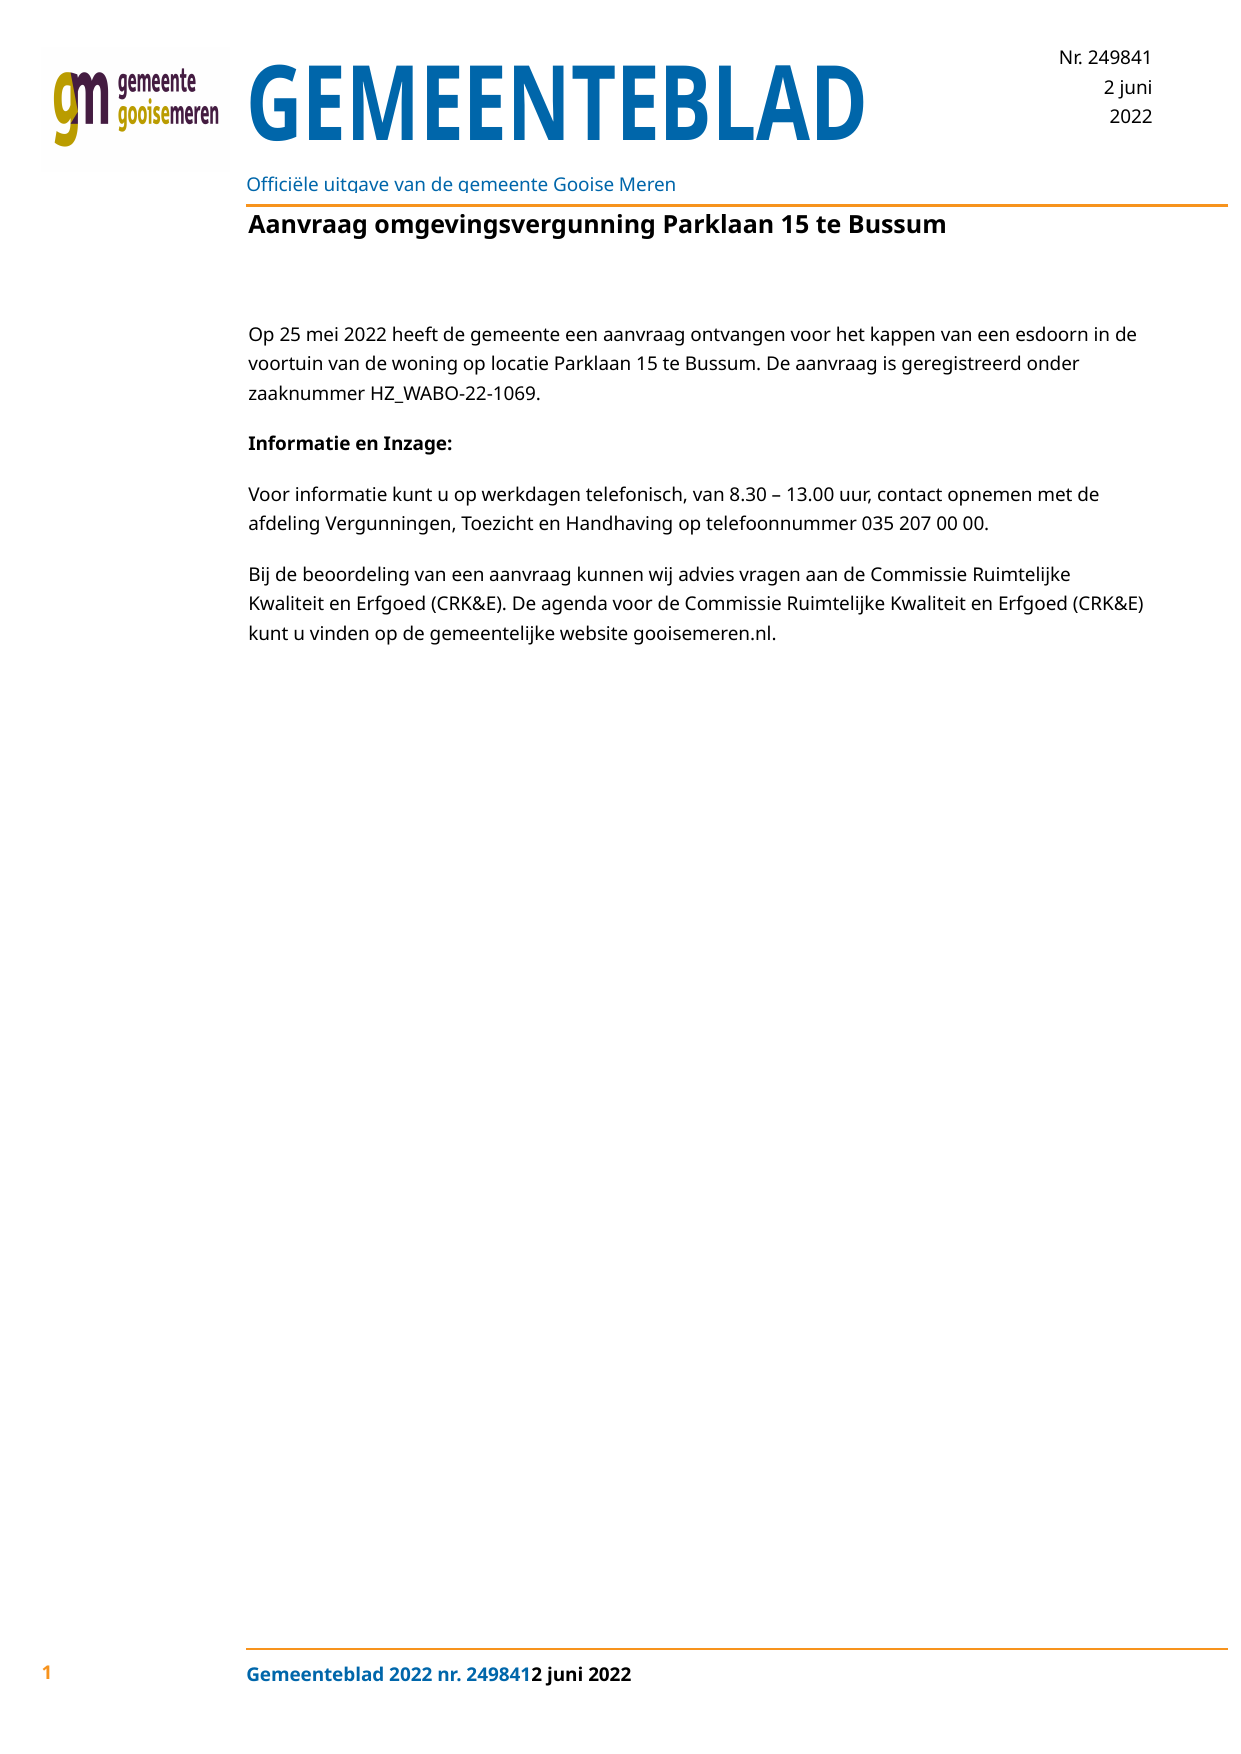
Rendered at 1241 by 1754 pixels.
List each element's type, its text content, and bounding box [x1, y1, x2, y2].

text Voor informatie kunt u op werkdagen telefonisch, van 8.30 – 13.00 uur, contact opnemen met de afdeling Vergunningen, Toezicht en Handhaving op telefoonnummer 035 207 00 00. [248, 481, 1152, 536]
text Op 25 mei 2022 heeft de gemeente een aanvraag ontvangen voor het kappen van een esdoorn in de voortuin van de woning op locatie Parklaan 15 te Bussum. De aanvraag is geregistreerd onder zaaknummer HZ_WABO-22-1069. [248, 321, 1152, 406]
picture [41, 47, 231, 172]
text Informatie en Inzage: [248, 430, 1152, 456]
text Bij de beoordeling van een aanvraag kunnen wij advies vragen aan de Commissie Ruimtelijke Kwaliteit en Erfgoed (CRK&E). De agenda voor de Commissie Ruimtelijke Kwaliteit en Erfgoed (CRK&E) kunt u vinden op de gemeentelijke website gooisemeren.nl. [248, 561, 1152, 646]
text Aanvraag omgevingsvergunning Parklaan 15 te Bussum [248, 207, 1152, 241]
